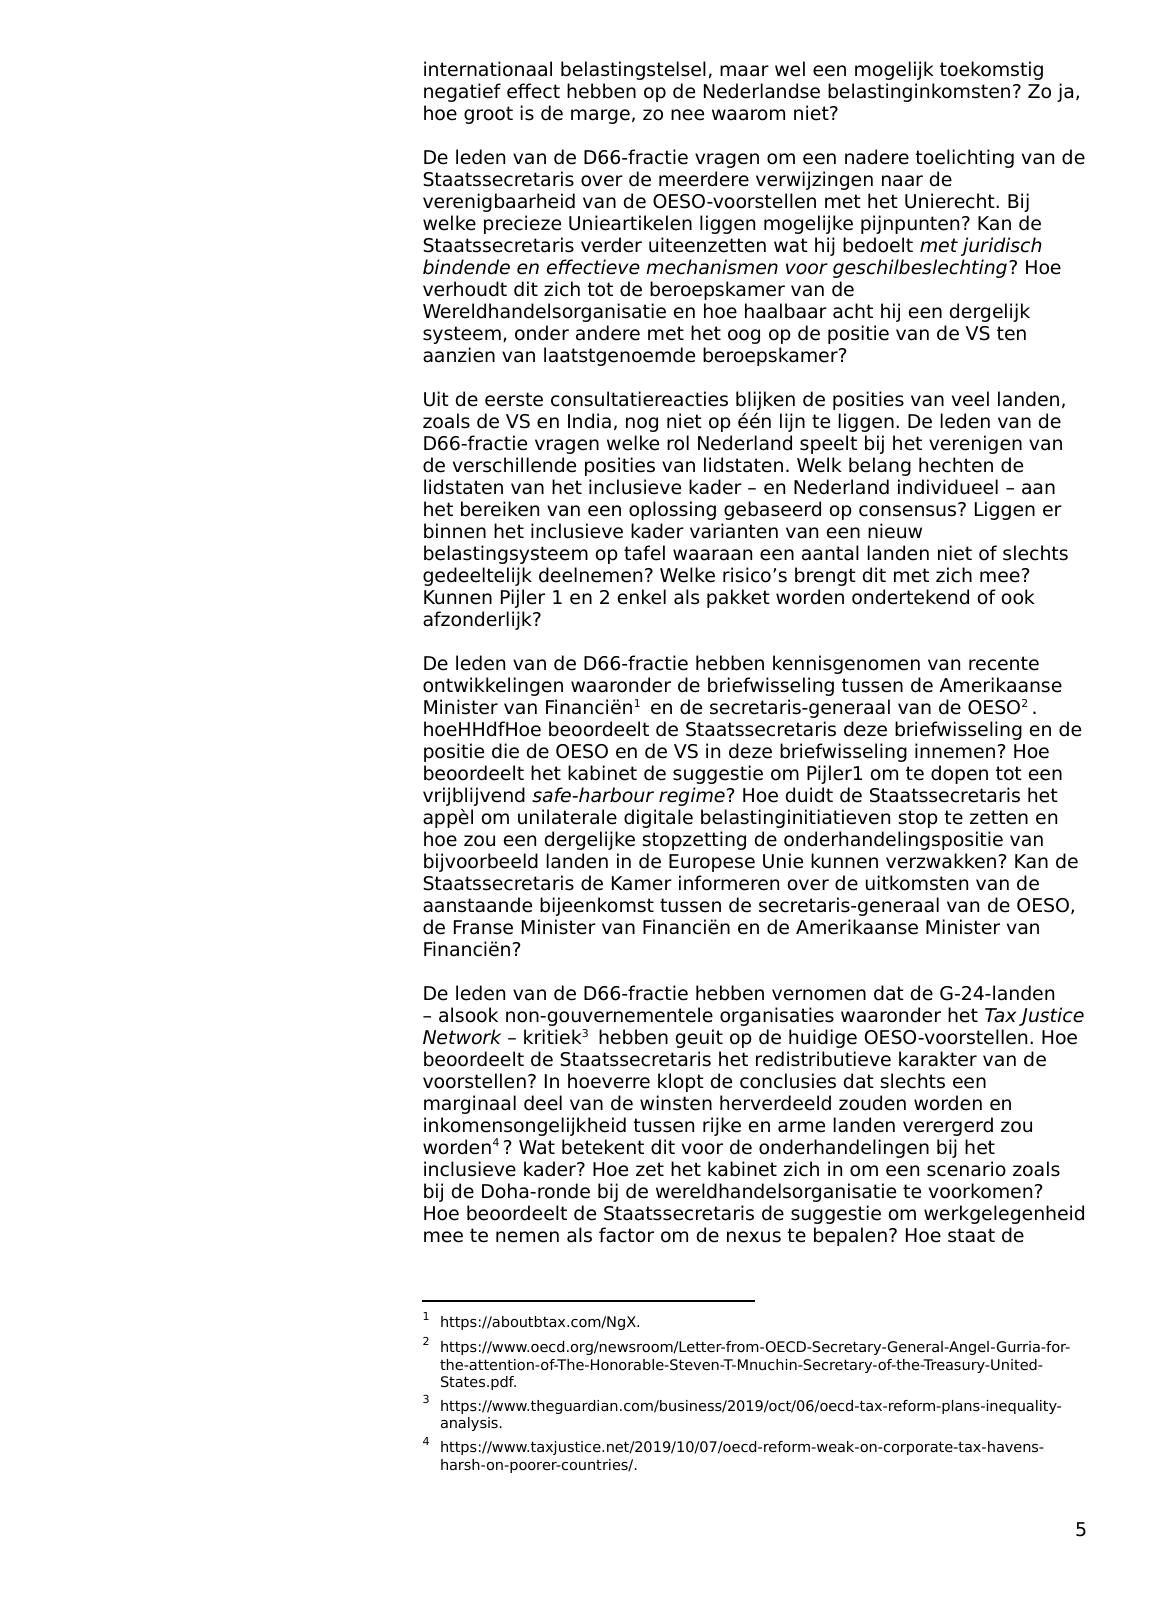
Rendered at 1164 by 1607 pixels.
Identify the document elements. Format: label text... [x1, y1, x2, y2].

text https://aboutbtax.com/NgX. [422, 1310, 1087, 1332]
text https://www.theguardian.com/business/2019/oct/06/oecd-tax-reform-plans-inequality-analysis. [422, 1393, 1087, 1432]
text internationaal belastingstelsel, maar wel een mogelijk toekomstig negatief effect hebben op de Nederlandse belastinginkomsten? Zo ja, hoe groot is de marge, zo nee waarom niet? [422, 59, 1087, 125]
text https://www.oecd.org/newsroom/Letter-from-OECD-Secretary-General-Angel-Gurria-for-the-attention-of-The-Honorable-Steven-T-Mnuchin-Secretary-of-the-Treasury-United-States.pdf. [422, 1335, 1087, 1391]
text De leden van de D66-fractie hebben vernomen dat de G-24-landen – alsook non-gouvernementele organisaties waaronder het Tax Justice Network – kritiek hebben geuit op de huidige OESO-voorstellen. Hoe beoordeelt de Staatssecretaris het redistributieve karakter van de voorstellen? In hoeverre klopt de conclusies dat slechts een marginaal deel van de winsten herverdeeld zouden worden en inkomensongelijkheid tussen rijke en arme landen verergerd zou worden? Wat betekent dit voor de onderhandelingen bij het inclusieve kader? Hoe zet het kabinet zich in om een scenario zoals bij de Doha-ronde bij de wereldhandelsorganisatie te voorkomen? Hoe beoordeelt de Staatssecretaris de suggestie om werkgelegenheid mee te nemen als factor om de nexus te bepalen? Hoe staat de [422, 983, 1087, 1247]
text De leden van de D66-fractie hebben kennisgenomen van recente ontwikkelingen waaronder de briefwisseling tussen de Amerikaanse Minister van Financiën en de secretaris-generaal van de OESO. hoeHHdfHoe beoordeelt de Staatssecretaris deze briefwisseling en de positie die de OESO en de VS in deze briefwisseling innemen? Hoe beoordeelt het kabinet de suggestie om Pijler1 om te dopen tot een vrijblijvend safe-harbour regime? Hoe duidt de Staatssecretaris het appèl om unilaterale digitale belastinginitiatieven stop te zetten en hoe zou een dergelijke stopzetting de onderhandelingspositie van bijvoorbeeld landen in de Europese Unie kunnen verzwakken? Kan de Staatssecretaris de Kamer informeren over de uitkomsten van de aanstaande bijeenkomst tussen de secretaris-generaal van de OESO, de Franse Minister van Financiën en de Amerikaanse Minister van Financiën? [422, 653, 1087, 961]
text Uit de eerste consultatiereacties blijken de posities van veel landen, zoals de VS en India, nog niet op één lijn te liggen. De leden van de D66-fractie vragen welke rol Nederland speelt bij het verenigen van de verschillende posities van lidstaten. Welk belang hechten de lidstaten van het inclusieve kader – en Nederland individueel – aan het bereiken van een oplossing gebaseerd op consensus? Liggen er binnen het inclusieve kader varianten van een nieuw belastingsysteem op tafel waaraan een aantal landen niet of slechts gedeeltelijk deelnemen? Welke risico’s brengt dit met zich mee? Kunnen Pijler 1 en 2 enkel als pakket worden ondertekend of ook afzonderlijk? [422, 389, 1087, 631]
text https://www.taxjustice.net/2019/10/07/oecd-reform-weak-on-corporate-tax-havens-harsh-on-poorer-countries/. [422, 1435, 1087, 1474]
text De leden van de D66-fractie vragen om een nadere toelichting van de Staatssecretaris over de meerdere verwijzingen naar de verenigbaarheid van de OESO-voorstellen met het Unierecht. Bij welke precieze Unieartikelen liggen mogelijke pijnpunten? Kan de Staatssecretaris verder uiteenzetten wat hij bedoelt met juridisch bindende en effectieve mechanismen voor geschilbeslechting? Hoe verhoudt dit zich tot de beroepskamer van de Wereldhandelsorganisatie en hoe haalbaar acht hij een dergelijk systeem, onder andere met het oog op de positie van de VS ten aanzien van laatstgenoemde beroepskamer? [422, 147, 1087, 367]
